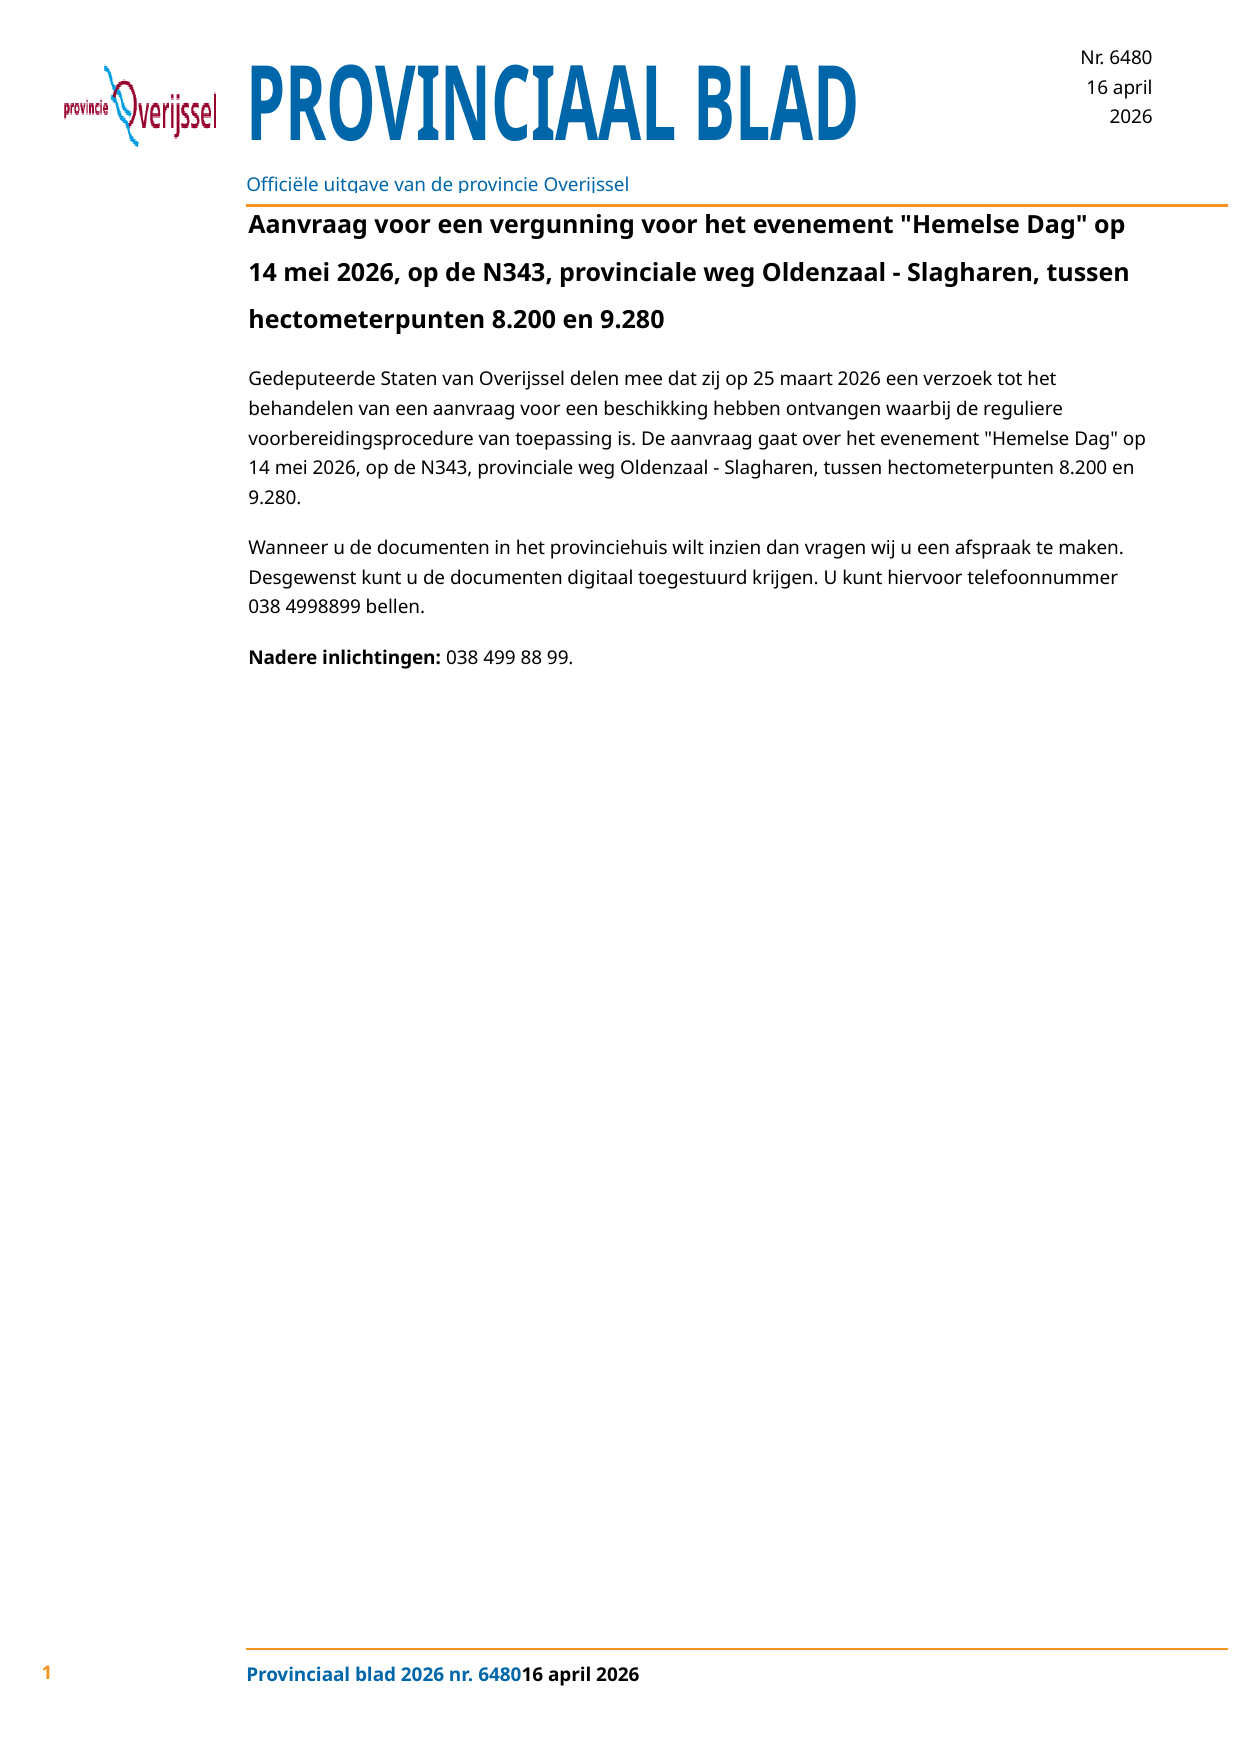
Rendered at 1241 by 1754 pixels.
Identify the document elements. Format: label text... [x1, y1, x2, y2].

picture [41, 47, 231, 172]
text Wanneer u de documenten in het provinciehuis wilt inzien dan vragen wij u een afspraak te maken. Desgewenst kunt u de documenten digitaal toegestuurd krijgen. U kunt hiervoor telefoonnummer 038 4998899 bellen. [248, 534, 1152, 619]
text Gedeputeerde Staten van Overijssel delen mee dat zij op 25 maart 2026 een verzoek tot het behandelen van een aanvraag voor een beschikking hebben ontvangen waarbij de reguliere voorbereidingsprocedure van toepassing is. De aanvraag gaat over het evenement "Hemelse Dag" op 14 mei 2026, op de N343, provinciale weg Oldenzaal - Slagharen, tussen hectometerpunten 8.200 en 9.280. [248, 366, 1152, 509]
text Aanvraag voor een vergunning voor het evenement "Hemelse Dag" op 14 mei 2026, op de N343, provinciale weg Oldenzaal - Slagharen, tussen hectometerpunten 8.200 en 9.280 [248, 207, 1152, 336]
text Nadere inlichtingen: 038 499 88 99. [248, 644, 1152, 669]
